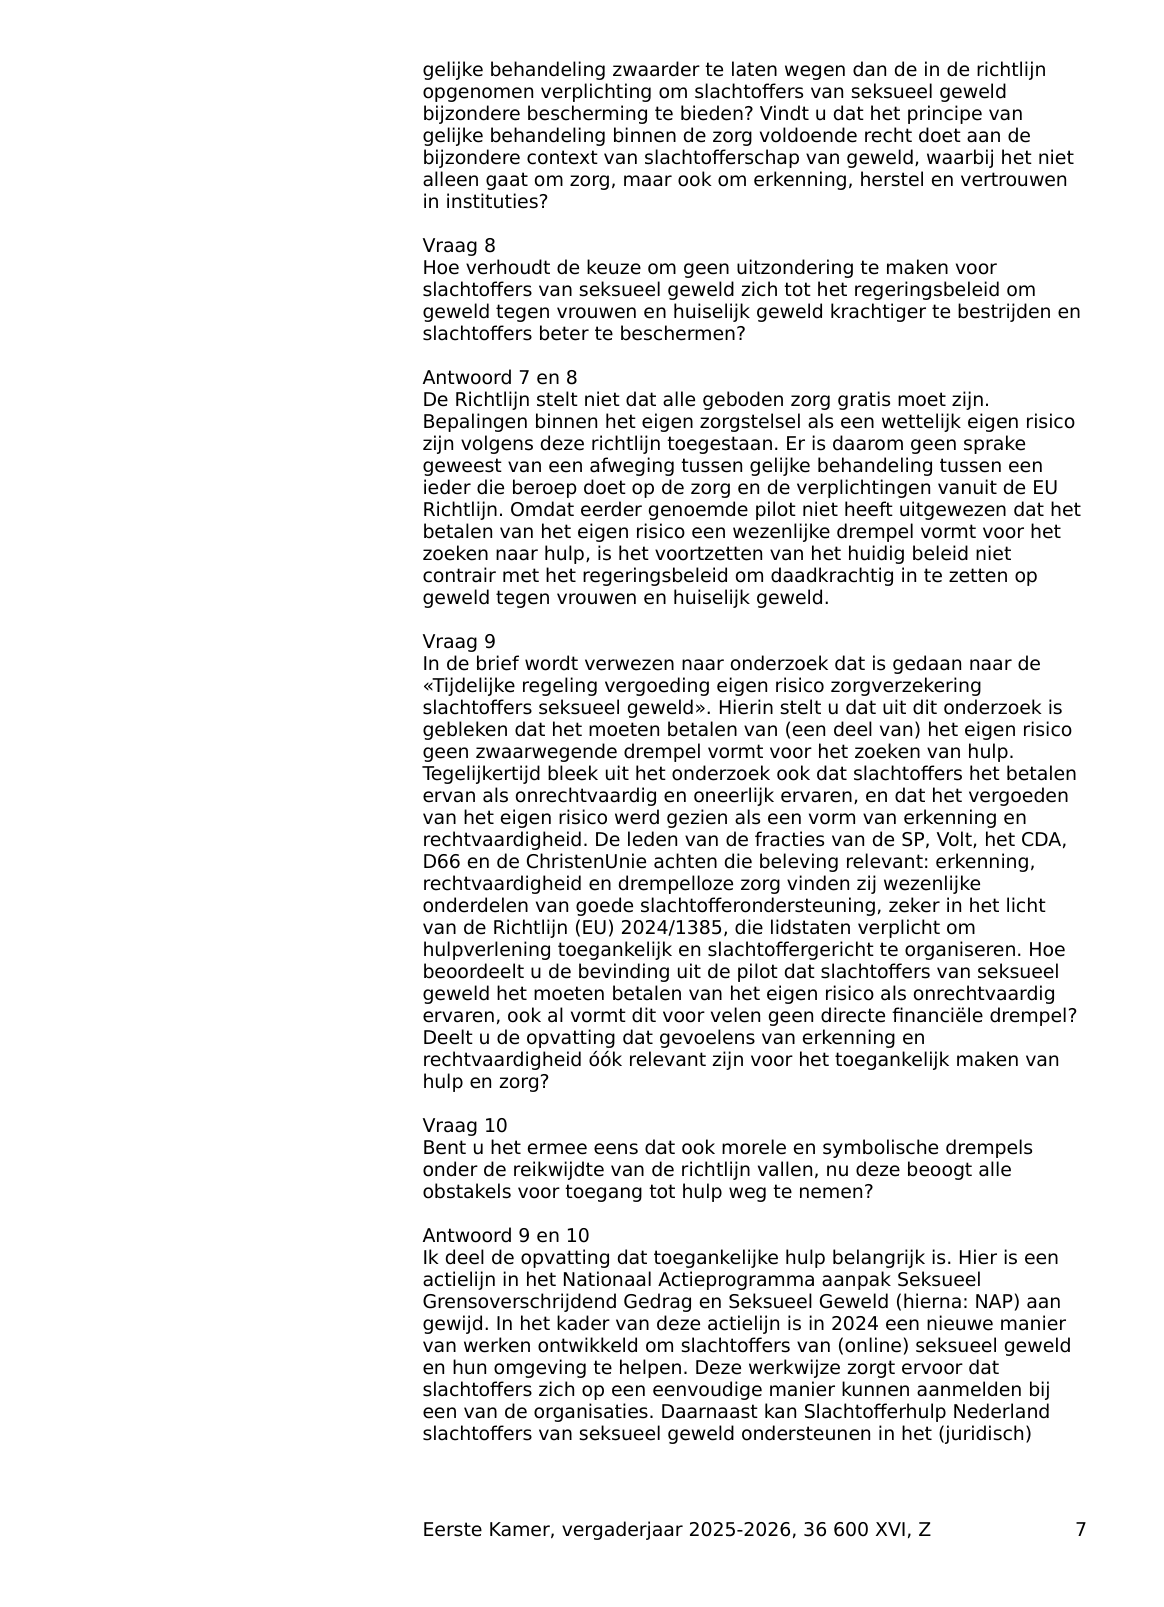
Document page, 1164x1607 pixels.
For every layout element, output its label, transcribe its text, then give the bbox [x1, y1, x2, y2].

text Antwoord 9 en 10 [422, 1225, 1087, 1247]
text gelijke behandeling zwaarder te laten wegen dan de in de richtlijn opgenomen verplichting om slachtoffers van seksueel geweld bijzondere bescherming te bieden? Vindt u dat het principe van gelijke behandeling binnen de zorg voldoende recht doet aan de bijzondere context van slachtofferschap van geweld, waarbij het niet alleen gaat om zorg, maar ook om erkenning, herstel en vertrouwen in instituties? [422, 59, 1087, 213]
text Bent u het ermee eens dat ook morele en symbolische drempels onder de reikwijdte van de richtlijn vallen, nu deze beoogt alle obstakels voor toegang tot hulp weg te nemen? [422, 1137, 1087, 1203]
text In de brief wordt verwezen naar onderzoek dat is gedaan naar de «Tijdelijke regeling vergoeding eigen risico zorgverzekering slachtoffers seksueel geweld». Hierin stelt u dat uit dit onderzoek is gebleken dat het moeten betalen van (een deel van) het eigen risico geen zwaarwegende drempel vormt voor het zoeken van hulp. Tegelijkertijd bleek uit het onderzoek ook dat slachtoffers het betalen ervan als onrechtvaardig en oneerlijk ervaren, en dat het vergoeden van het eigen risico werd gezien als een vorm van erkenning en rechtvaardigheid. De leden van de fracties van de SP, Volt, het CDA, D66 en de ChristenUnie achten die beleving relevant: erkenning, rechtvaardigheid en drempelloze zorg vinden zij wezenlijke onderdelen van goede slachtofferondersteuning, zeker in het licht van de Richtlijn (EU) 2024/1385, die lidstaten verplicht om hulpverlening toegankelijk en slachtoffergericht te organiseren. Hoe beoordeelt u de bevinding uit de pilot dat slachtoffers van seksueel geweld het moeten betalen van het eigen risico als onrechtvaardig ervaren, ook al vormt dit voor velen geen directe financiële drempel? Deelt u de opvatting dat gevoelens van erkenning en rechtvaardigheid óók relevant zijn voor het toegankelijk maken van hulp en zorg? [422, 653, 1087, 1093]
text Ik deel de opvatting dat toegankelijke hulp belangrijk is. Hier is een actielijn in het Nationaal Actieprogramma aanpak Seksueel Grensoverschrijdend Gedrag en Seksueel Geweld (hierna: NAP) aan gewijd. In het kader van deze actielijn is in 2024 een nieuwe manier van werken ontwikkeld om slachtoffers van (online) seksueel geweld en hun omgeving te helpen. Deze werkwijze zorgt ervoor dat slachtoffers zich op een eenvoudige manier kunnen aanmelden bij een van de organisaties. Daarnaast kan Slachtofferhulp Nederland slachtoffers van seksueel geweld ondersteunen in het (juridisch) [422, 1247, 1087, 1445]
text Antwoord 7 en 8 [422, 367, 1087, 389]
text De Richtlijn stelt niet dat alle geboden zorg gratis moet zijn. Bepalingen binnen het eigen zorgstelsel als een wettelijk eigen risico zijn volgens deze richtlijn toegestaan. Er is daarom geen sprake geweest van een afweging tussen gelijke behandeling tussen een ieder die beroep doet op de zorg en de verplichtingen vanuit de EU Richtlijn. Omdat eerder genoemde pilot niet heeft uitgewezen dat het betalen van het eigen risico een wezenlijke drempel vormt voor het zoeken naar hulp, is het voortzetten van het huidig beleid niet contrair met het regeringsbeleid om daadkrachtig in te zetten op geweld tegen vrouwen en huiselijk geweld. [422, 389, 1087, 609]
text Vraag 8 [422, 235, 1087, 257]
text Vraag 10 [422, 1115, 1087, 1137]
text Vraag 9 [422, 631, 1087, 653]
text Hoe verhoudt de keuze om geen uitzondering te maken voor slachtoffers van seksueel geweld zich tot het regeringsbeleid om geweld tegen vrouwen en huiselijk geweld krachtiger te bestrijden en slachtoffers beter te beschermen? [422, 257, 1087, 345]
